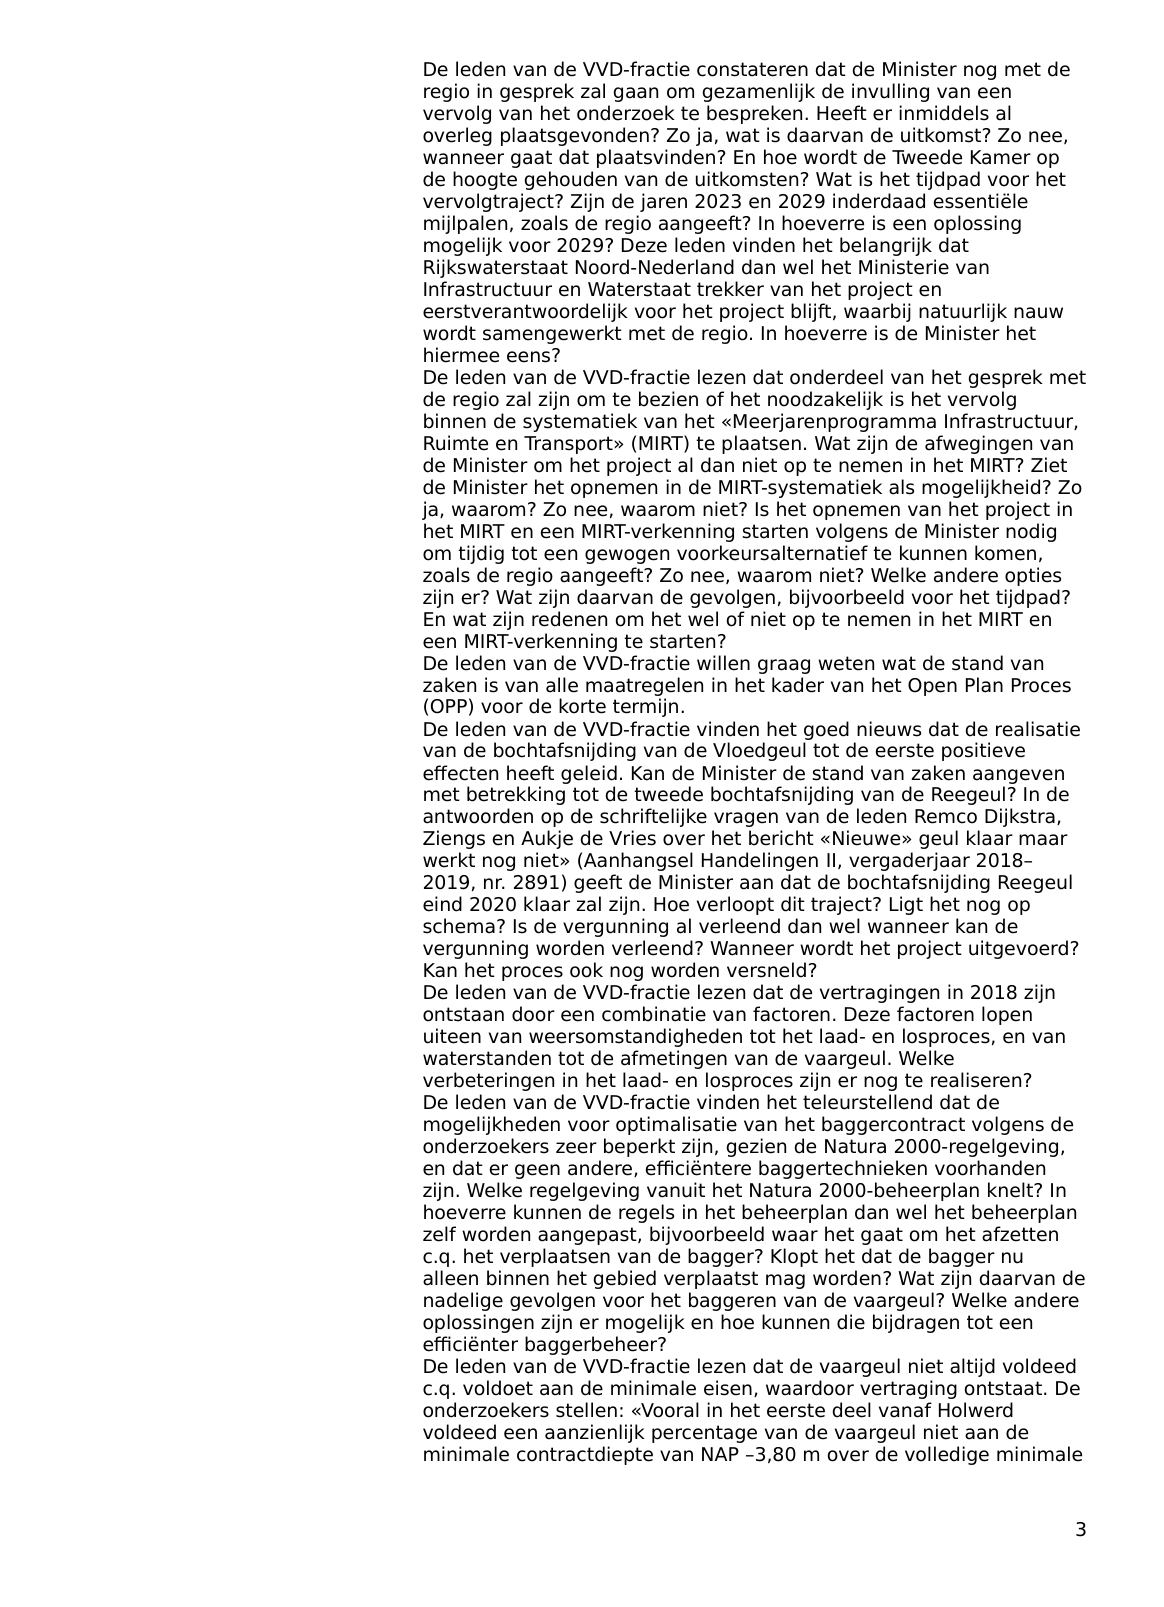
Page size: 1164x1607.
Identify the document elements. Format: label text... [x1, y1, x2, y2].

text De leden van de VVD-fractie lezen dat de vertragingen in 2018 zijn ontstaan door een combinatie van factoren. Deze factoren lopen uiteen van weersomstandigheden tot het laad- en losproces, en van waterstanden tot de afmetingen van de vaargeul. Welke verbeteringen in het laad- en losproces zijn er nog te realiseren? [422, 982, 1087, 1092]
text De leden van de VVD-fractie constateren dat de Minister nog met de regio in gesprek zal gaan om gezamenlijk de invulling van een vervolg van het onderzoek te bespreken. Heeft er inmiddels al overleg plaatsgevonden? Zo ja, wat is daarvan de uitkomst? Zo nee, wanneer gaat dat plaatsvinden? En hoe wordt de Tweede Kamer op de hoogte gehouden van de uitkomsten? Wat is het tijdpad voor het vervolgtraject? Zijn de jaren 2023 en 2029 inderdaad essentiële mijlpalen, zoals de regio aangeeft? In hoeverre is een oplossing mogelijk voor 2029? Deze leden vinden het belangrijk dat Rijkswaterstaat Noord-Nederland dan wel het Ministerie van Infrastructuur en Waterstaat trekker van het project en eerstverantwoordelijk voor het project blijft, waarbij natuurlijk nauw wordt samengewerkt met de regio. In hoeverre is de Minister het hiermee eens? [422, 59, 1087, 367]
text De leden van de VVD-fractie vinden het goed nieuws dat de realisatie van de bochtafsnijding van de Vloedgeul tot de eerste positieve effecten heeft geleid. Kan de Minister de stand van zaken aangeven met betrekking tot de tweede bochtafsnijding van de Reegeul? In de antwoorden op de schriftelijke vragen van de leden Remco Dijkstra, Ziengs en Aukje de Vries over het bericht «Nieuwe» geul klaar maar werkt nog niet» (Aanhangsel Handelingen II, vergaderjaar 2018–2019, nr. 2891) geeft de Minister aan dat de bochtafsnijding Reegeul eind 2020 klaar zal zijn. Hoe verloopt dit traject? Ligt het nog op schema? Is de vergunning al verleend dan wel wanneer kan de vergunning worden verleend? Wanneer wordt het project uitgevoerd? Kan het proces ook nog worden versneld? [422, 718, 1087, 982]
text De leden van de VVD-fractie lezen dat onderdeel van het gesprek met de regio zal zijn om te bezien of het noodzakelijk is het vervolg binnen de systematiek van het «Meerjarenprogramma Infrastructuur, Ruimte en Transport» (MIRT) te plaatsen. Wat zijn de afwegingen van de Minister om het project al dan niet op te nemen in het MIRT? Ziet de Minister het opnemen in de MIRT-systematiek als mogelijkheid? Zo ja, waarom? Zo nee, waarom niet? Is het opnemen van het project in het MIRT en een MIRT-verkenning starten volgens de Minister nodig om tijdig tot een gewogen voorkeursalternatief te kunnen komen, zoals de regio aangeeft? Zo nee, waarom niet? Welke andere opties zijn er? Wat zijn daarvan de gevolgen, bijvoorbeeld voor het tijdpad? En wat zijn redenen om het wel of niet op te nemen in het MIRT en een MIRT-verkenning te starten? [422, 367, 1087, 652]
text De leden van de VVD-fractie willen graag weten wat de stand van zaken is van alle maatregelen in het kader van het Open Plan Proces (OPP) voor de korte termijn. [422, 652, 1087, 718]
text De leden van de VVD-fractie vinden het teleurstellend dat de mogelijkheden voor optimalisatie van het baggercontract volgens de onderzoekers zeer beperkt zijn, gezien de Natura 2000-regelgeving, en dat er geen andere, efficiëntere baggertechnieken voorhanden zijn. Welke regelgeving vanuit het Natura 2000-beheerplan knelt? In hoeverre kunnen de regels in het beheerplan dan wel het beheerplan zelf worden aangepast, bijvoorbeeld waar het gaat om het afzetten c.q. het verplaatsen van de bagger? Klopt het dat de bagger nu alleen binnen het gebied verplaatst mag worden? Wat zijn daarvan de nadelige gevolgen voor het baggeren van de vaargeul? Welke andere oplossingen zijn er mogelijk en hoe kunnen die bijdragen tot een efficiënter baggerbeheer? [422, 1092, 1087, 1356]
text De leden van de VVD-fractie lezen dat de vaargeul niet altijd voldeed c.q. voldoet aan de minimale eisen, waardoor vertraging ontstaat. De onderzoekers stellen: «Vooral in het eerste deel vanaf Holwerd voldeed een aanzienlijk percentage van de vaargeul niet aan de minimale contractdiepte van NAP –3,80 m over de volledige minimale [422, 1356, 1087, 1466]
